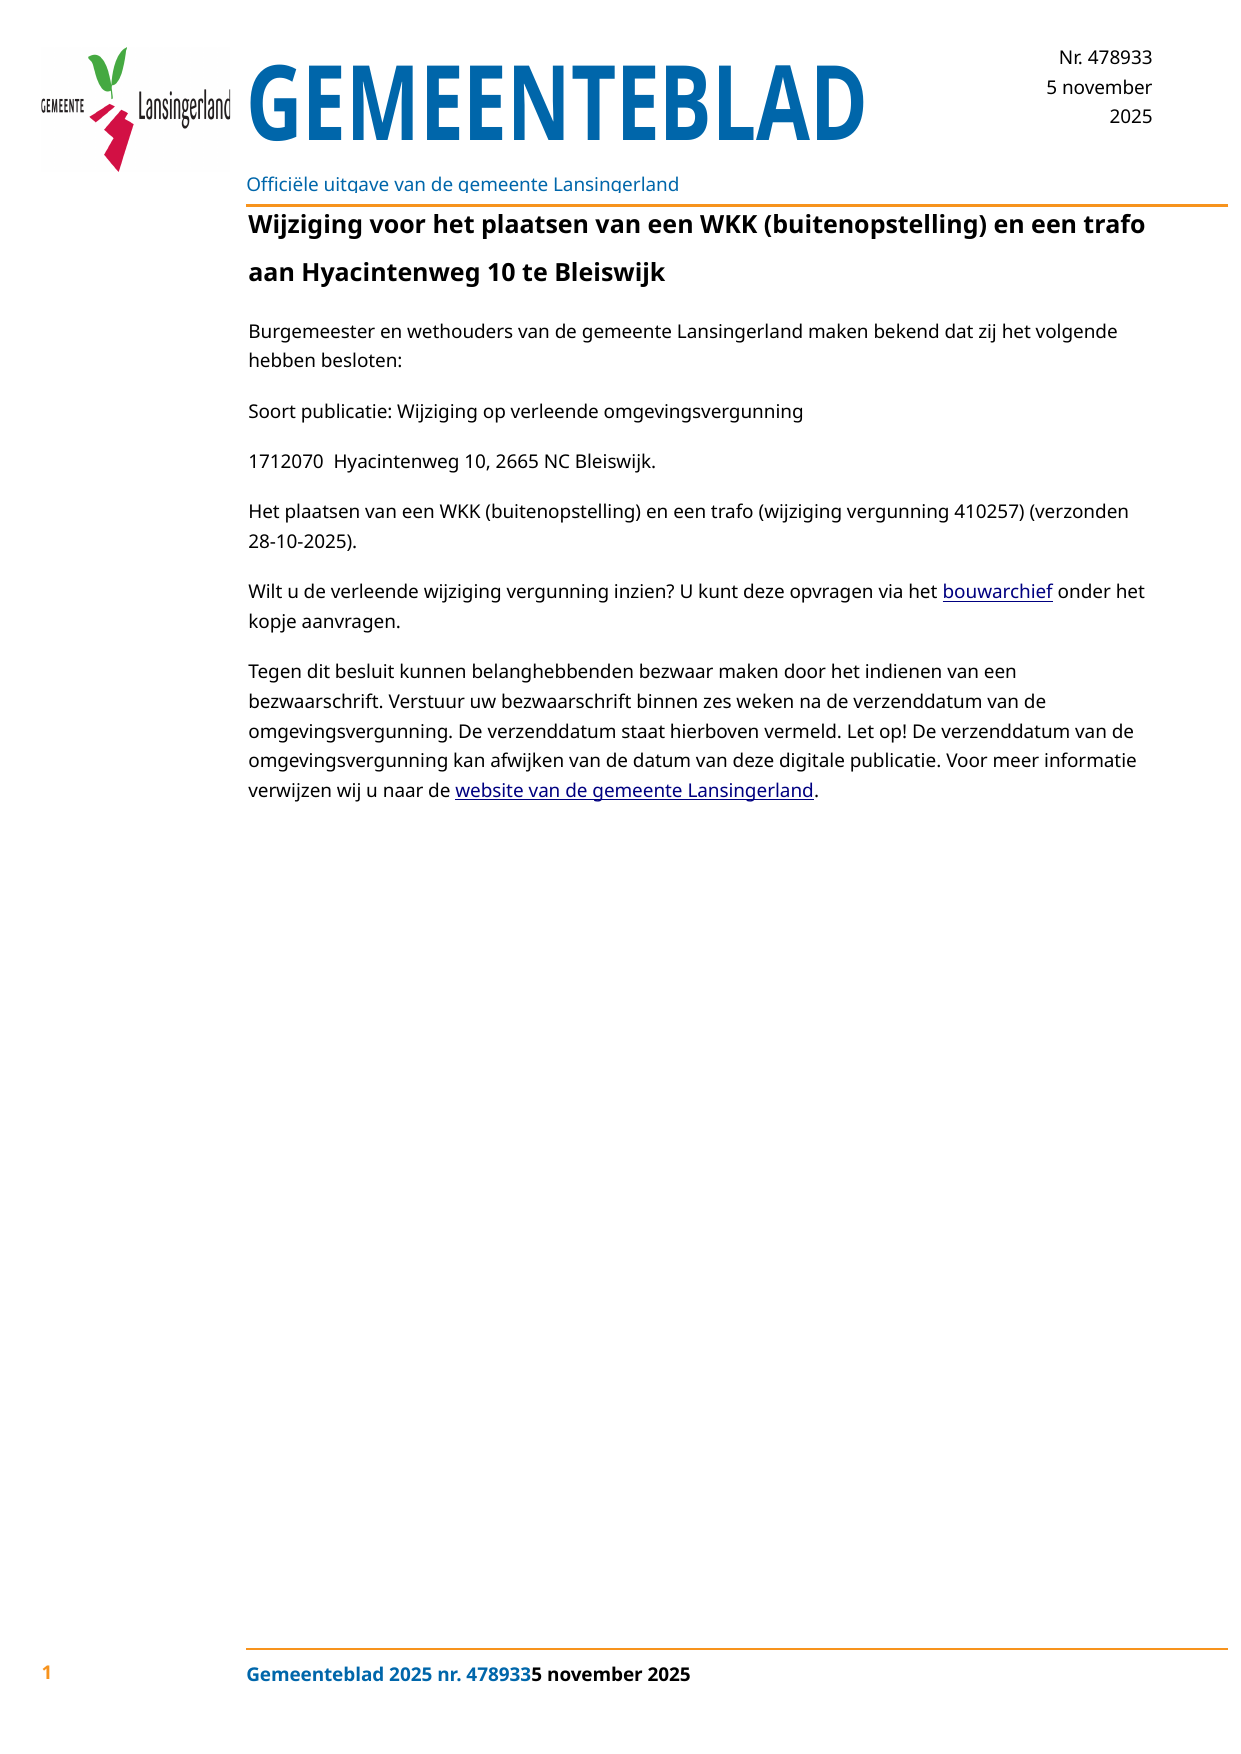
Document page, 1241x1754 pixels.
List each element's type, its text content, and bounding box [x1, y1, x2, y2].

text Wijziging voor het plaatsen van een WKK (buitenopstelling) en een trafo aan Hyacintenweg 10 te Bleiswijk [248, 207, 1152, 288]
text Het plaatsen van een WKK (buitenopstelling) en een trafo (wijziging vergunning 410257) (verzonden 28-10-2025). [248, 499, 1152, 554]
text Wilt u de verleende wijziging vergunning inzien? U kunt deze opvragen via het bouwarchief onder het kopje aanvragen. [248, 579, 1152, 634]
text Soort publicatie: Wijziging op verleende omgevingsvergunning [248, 398, 1152, 424]
text Burgemeester en wethouders van de gemeente Lansingerland maken bekend dat zij het volgende hebben besloten: [248, 318, 1152, 373]
picture [41, 47, 231, 172]
text Tegen dit besluit kunnen belanghebbenden bezwaar maken door het indienen van een bezwaarschrift. Verstuur uw bezwaarschrift binnen zes weken na de verzenddatum van de omgevingsvergunning. De verzenddatum staat hierboven vermeld. Let op! De verzenddatum van de omgevingsvergunning kan afwijken van de datum van deze digitale publicatie. Voor meer informatie verwijzen wij u naar de website van de gemeente Lansingerland. [248, 659, 1152, 803]
text 1712070 Hyacintenweg 10, 2665 NC Bleiswijk. [248, 448, 1152, 474]
